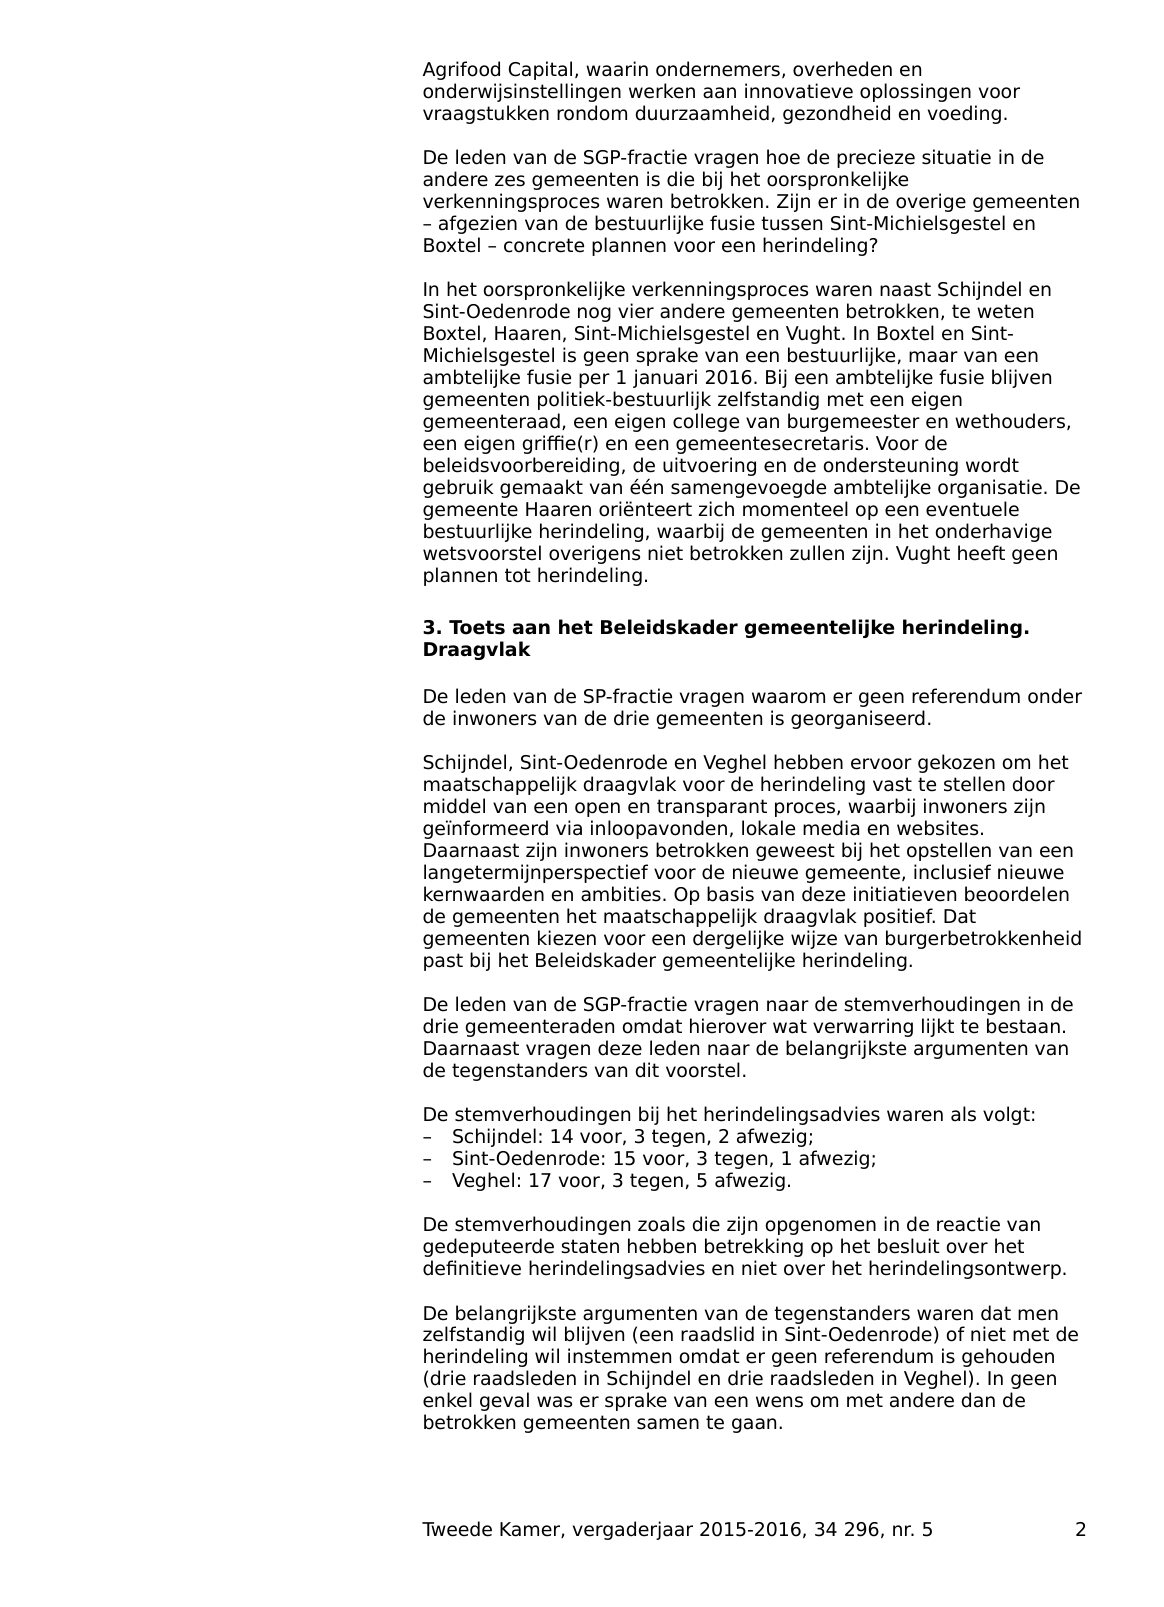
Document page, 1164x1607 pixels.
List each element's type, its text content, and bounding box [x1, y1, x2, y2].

text Schijndel, Sint-Oedenrode en Veghel hebben ervoor gekozen om het maatschappelijk draagvlak voor de herindeling vast te stellen door middel van een open en transparant proces, waarbij inwoners zijn geïnformeerd via inloopavonden, lokale media en websites. Daarnaast zijn inwoners betrokken geweest bij het opstellen van een langetermijnperspectief voor de nieuwe gemeente, inclusief nieuwe kernwaarden en ambities. Op basis van deze initiatieven beoordelen de gemeenten het maatschappelijk draagvlak positief. Dat gemeenten kiezen voor een dergelijke wijze van burgerbetrokkenheid past bij het Beleidskader gemeentelijke herindeling. [422, 752, 1087, 972]
text Agrifood Capital, waarin ondernemers, overheden en onderwijsinstellingen werken aan innovatieve oplossingen voor vraagstukken rondom duurzaamheid, gezondheid en voeding. [422, 59, 1087, 125]
text In het oorspronkelijke verkenningsproces waren naast Schijndel en Sint-Oedenrode nog vier andere gemeenten betrokken, te weten Boxtel, Haaren, Sint-Michielsgestel en Vught. In Boxtel en Sint-Michielsgestel is geen sprake van een bestuurlijke, maar van een ambtelijke fusie per 1 januari 2016. Bij een ambtelijke fusie blijven gemeenten politiek-bestuurlijk zelfstandig met een eigen gemeenteraad, een eigen college van burgemeester en wethouders, een eigen griffie(r) en een gemeentesecretaris. Voor de beleidsvoorbereiding, de uitvoering en de ondersteuning wordt gebruik gemaakt van één samengevoegde ambtelijke organisatie. De gemeente Haaren oriënteert zich momenteel op een eventuele bestuurlijke herindeling, waarbij de gemeenten in het onderhavige wetsvoorstel overigens niet betrokken zullen zijn. Vught heeft geen plannen tot herindeling. [422, 279, 1087, 587]
text De stemverhoudingen zoals die zijn opgenomen in de reactie van gedeputeerde staten hebben betrekking op het besluit over het definitieve herindelingsadvies en niet over het herindelingsontwerp. [422, 1214, 1087, 1280]
text De belangrijkste argumenten van de tegenstanders waren dat men zelfstandig wil blijven (een raadslid in Sint-Oedenrode) of niet met de herindeling wil instemmen omdat er geen referendum is gehouden (drie raadsleden in Schijndel en drie raadsleden in Veghel). In geen enkel geval was er sprake van een wens om met andere dan de betrokken gemeenten samen te gaan. [422, 1302, 1087, 1434]
subtitle 3. Toets aan het Beleidskader gemeentelijke herindeling. Draagvlak [422, 617, 1087, 661]
text De leden van de SGP-fractie vragen naar de stemverhoudingen in de drie gemeenteraden omdat hierover wat verwarring lijkt te bestaan. Daarnaast vragen deze leden naar de belangrijkste argumenten van de tegenstanders van dit voorstel. [422, 994, 1087, 1082]
text – Veghel: 17 voor, 3 tegen, 5 afwezig. [422, 1170, 1087, 1192]
text De leden van de SP-fractie vragen waarom er geen referendum onder de inwoners van de drie gemeenten is georganiseerd. [422, 686, 1087, 730]
text De stemverhoudingen bij het herindelingsadvies waren als volgt: [422, 1104, 1087, 1126]
text – Sint-Oedenrode: 15 voor, 3 tegen, 1 afwezig; [422, 1148, 1087, 1170]
text – Schijndel: 14 voor, 3 tegen, 2 afwezig; [422, 1126, 1087, 1148]
text De leden van de SGP-fractie vragen hoe de precieze situatie in de andere zes gemeenten is die bij het oorspronkelijke verkenningsproces waren betrokken. Zijn er in de overige gemeenten – afgezien van de bestuurlijke fusie tussen Sint-Michielsgestel en Boxtel – concrete plannen voor een herindeling? [422, 147, 1087, 257]
